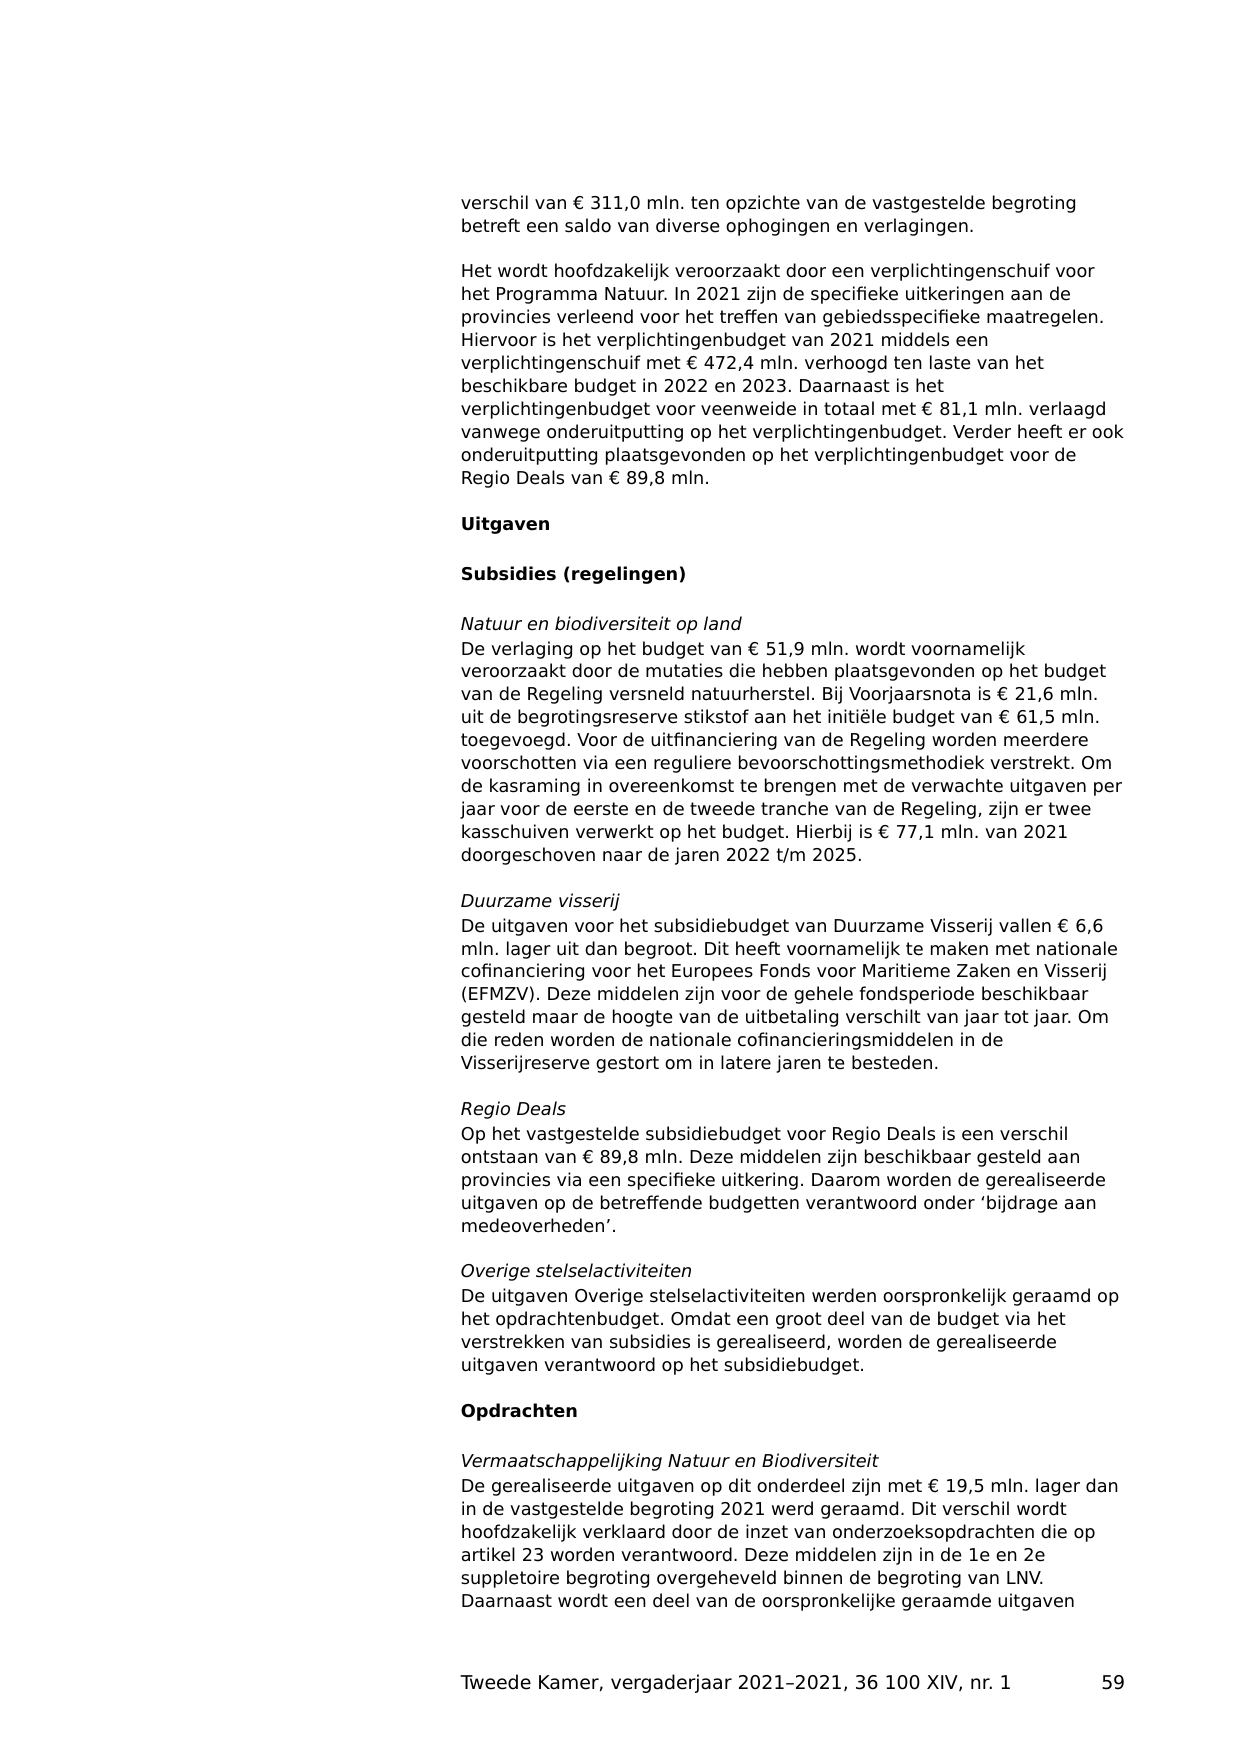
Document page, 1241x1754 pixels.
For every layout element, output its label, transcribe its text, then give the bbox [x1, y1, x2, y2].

text Opdrachten [461, 1399, 1125, 1422]
text Duurzame visserij [461, 889, 1125, 912]
text De gerealiseerde uitgaven op dit onderdeel zijn met € 19,5 mln. lager dan in de vastgestelde begroting 2021 werd geraamd. Dit verschil wordt hoofdzakelijk verklaard door de inzet van onderzoeksopdrachten die op artikel 23 worden verantwoord. Deze middelen zijn in de 1e en 2e suppletoire begroting overgeheveld binnen de begroting van LNV. Daarnaast wordt een deel van de oorspronkelijke geraamde uitgaven [461, 1474, 1125, 1612]
text Uitgaven [461, 512, 1125, 534]
text Overige stelselactiviteiten [461, 1259, 1125, 1282]
text verschil van € 311,0 mln. ten opzichte van de vastgestelde begroting betreft een saldo van diverse ophogingen en verlagingen. [461, 191, 1125, 237]
text De uitgaven Overige stelselactiviteiten werden oorspronkelijk geraamd op het opdrachtenbudget. Omdat een groot deel van de budget via het verstrekken van subsidies is gerealiseerd, worden de gerealiseerde uitgaven verantwoord op het subsidiebudget. [461, 1284, 1125, 1376]
text Subsidies (regelingen) [461, 562, 1125, 584]
text De uitgaven voor het subsidiebudget van Duurzame Visserij vallen € 6,6 mln. lager uit dan begroot. Dit heeft voornamelijk te maken met nationale cofinanciering voor het Europees Fonds voor Maritieme Zaken en Visserij (EFMZV). Deze middelen zijn voor de gehele fondsperiode beschikbaar gesteld maar de hoogte van de uitbetaling verschilt van jaar tot jaar. Om die reden worden de nationale cofinancieringsmiddelen in de Visserijreserve gestort om in latere jaren te besteden. [461, 914, 1125, 1074]
text Regio Deals [461, 1097, 1125, 1120]
text Natuur en biodiversiteit op land [461, 612, 1125, 634]
text Het wordt hoofdzakelijk veroorzaakt door een verplichtingenschuif voor het Programma Natuur. In 2021 zijn de specifieke uitkeringen aan de provincies verleend voor het treffen van gebiedsspecifieke maatregelen. Hiervoor is het verplichtingenbudget van 2021 middels een verplichtingenschuif met € 472,4 mln. verhoogd ten laste van het beschikbare budget in 2022 en 2023. Daarnaast is het verplichtingenbudget voor veenweide in totaal met € 81,1 mln. verlaagd vanwege onderuitputting op het verplichtingenbudget. Verder heeft er ook onderuitputting plaatsgevonden op het verplichtingenbudget voor de Regio Deals van € 89,8 mln. [461, 259, 1125, 489]
text Op het vastgestelde subsidiebudget voor Regio Deals is een verschil ontstaan van € 89,8 mln. Deze middelen zijn beschikbaar gesteld aan provincies via een specifieke uitkering. Daarom worden de gerealiseerde uitgaven op de betreffende budgetten verantwoord onder ‘bijdrage aan medeoverheden’. [461, 1122, 1125, 1237]
text Vermaatschappelijking Natuur en Biodiversiteit [461, 1449, 1125, 1472]
text De verlaging op het budget van € 51,9 mln. wordt voornamelijk veroorzaakt door de mutaties die hebben plaatsgevonden op het budget van de Regeling versneld natuurherstel. Bij Voorjaarsnota is € 21,6 mln. uit de begrotingsreserve stikstof aan het initiële budget van € 61,5 mln. toegevoegd. Voor de uitfinanciering van de Regeling worden meerdere voorschotten via een reguliere bevoorschottingsmethodiek verstrekt. Om de kasraming in overeenkomst te brengen met de verwachte uitgaven per jaar voor de eerste en de tweede tranche van de Regeling, zijn er twee kasschuiven verwerkt op het budget. Hierbij is € 77,1 mln. van 2021 doorgeschoven naar de jaren 2022 t/m 2025. [461, 637, 1125, 866]
